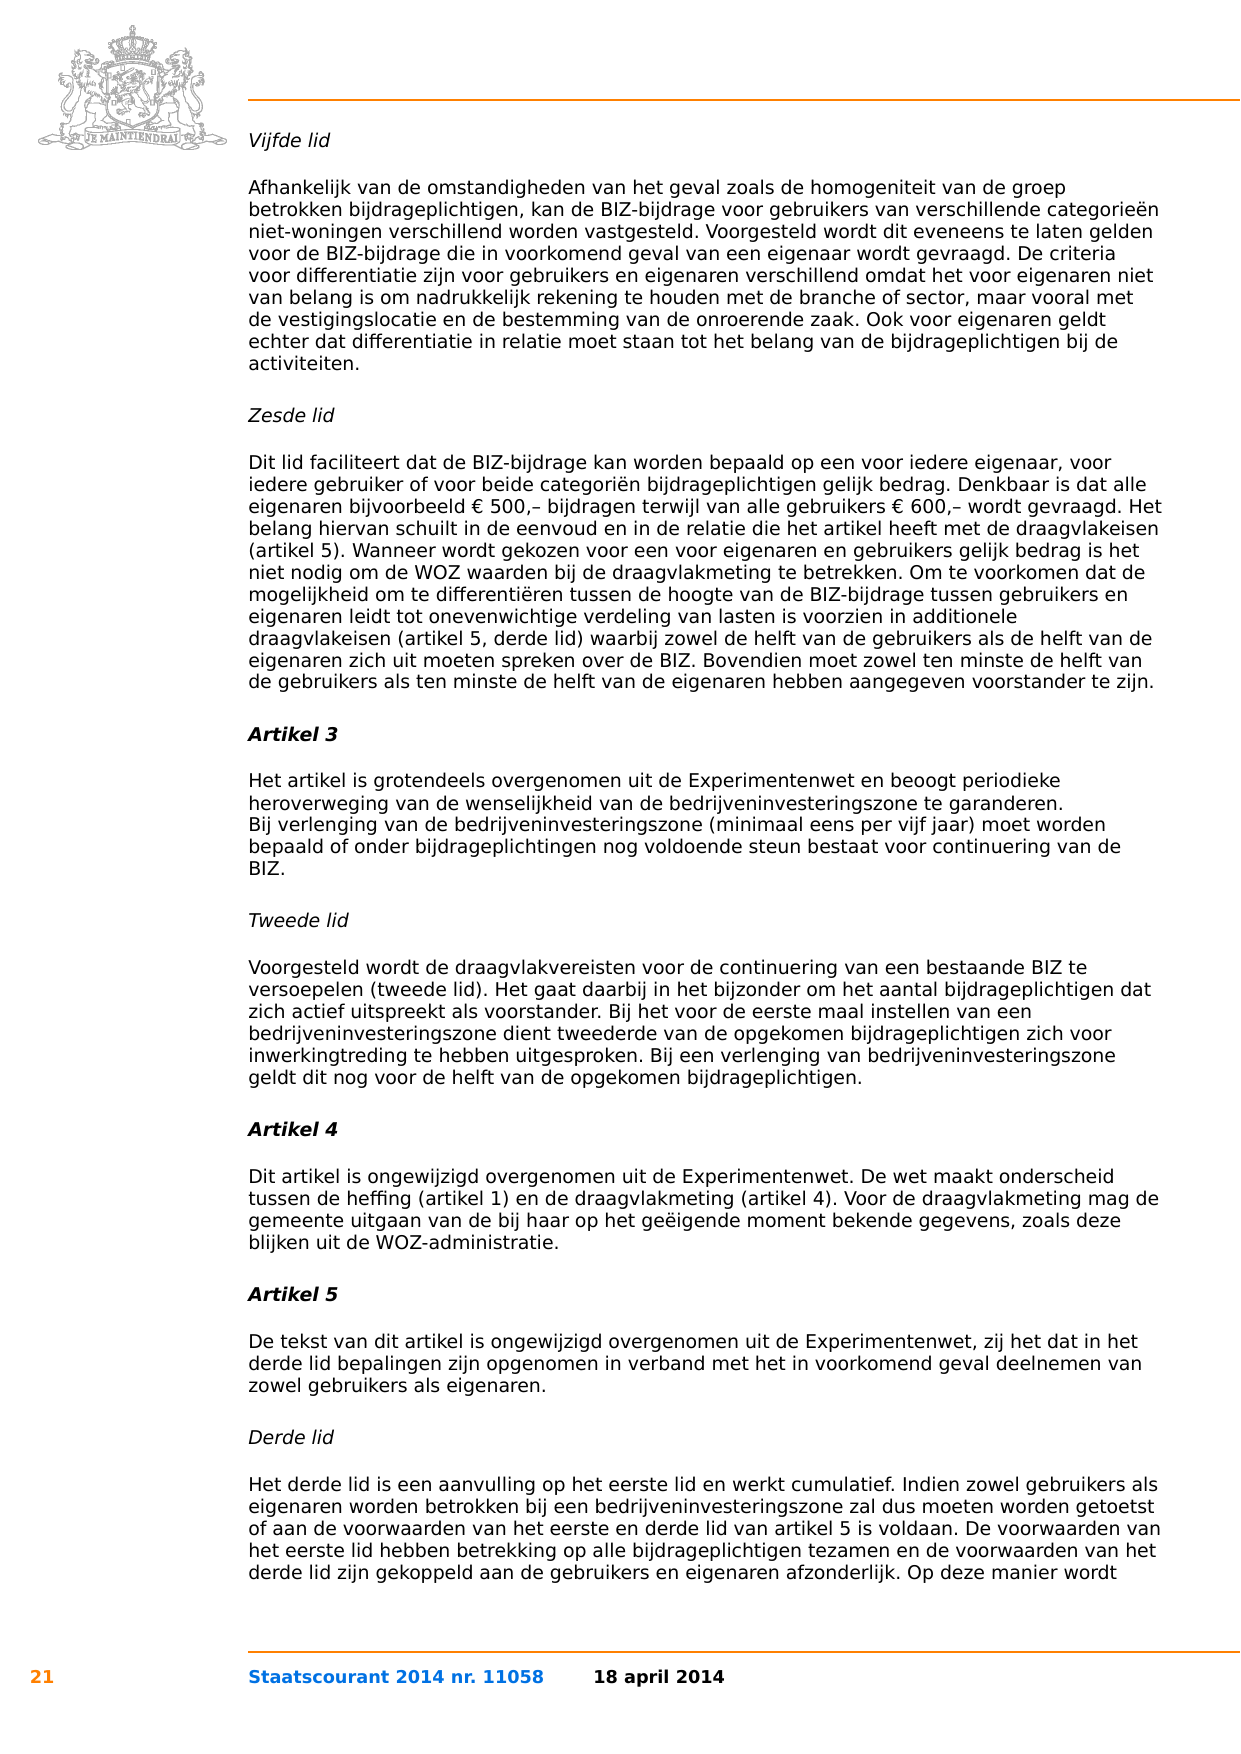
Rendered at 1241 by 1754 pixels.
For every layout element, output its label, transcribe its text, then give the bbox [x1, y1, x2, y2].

text Dit artikel is ongewijzigd overgenomen uit de Experimentenwet. De wet maakt onderscheid tussen de heffing (artikel 1) en de draagvlakmeting (artikel 4). Voor de draagvlakmeting mag de gemeente uitgaan van de bij haar op het geëigende moment bekende gegevens, zoals deze blijken uit de WOZ-administratie. [248, 1166, 1163, 1254]
text Het derde lid is een aanvulling op het eerste lid en werkt cumulatief. Indien zowel gebruikers als eigenaren worden betrokken bij een bedrijveninvesteringszone zal dus moeten worden getoetst of aan de voorwaarden van het eerste en derde lid van artikel 5 is voldaan. De voorwaarden van het eerste lid hebben betrekking op alle bijdrageplichtigen tezamen en de voorwaarden van het derde lid zijn gekoppeld aan de gebruikers en eigenaren afzonderlijk. Op deze manier wordt [248, 1474, 1163, 1584]
subtitle Zesde lid [248, 405, 1163, 427]
subtitle Tweede lid [248, 910, 1163, 932]
subtitle Artikel 5 [248, 1284, 1163, 1306]
text Dit lid faciliteert dat de BIZ-bijdrage kan worden bepaald op een voor iedere eigenaar, voor iedere gebruiker of voor beide categoriën bijdrageplichtigen gelijk bedrag. Denkbaar is dat alle eigenaren bijvoorbeeld € 500,– bijdragen terwijl van alle gebruikers € 600,– wordt gevraagd. Het belang hiervan schuilt in de eenvoud en in de relatie die het artikel heeft met de draagvlakeisen (artikel 5). Wanneer wordt gekozen voor een voor eigenaren en gebruikers gelijk bedrag is het niet nodig om de WOZ waarden bij de draagvlakmeting te betrekken. Om te voorkomen dat de mogelijkheid om te differentiëren tussen de hoogte van de BIZ-bijdrage tussen gebruikers en eigenaren leidt tot onevenwichtige verdeling van lasten is voorzien in additionele draagvlakeisen (artikel 5, derde lid) waarbij zowel de helft van de gebruikers als de helft van de eigenaren zich uit moeten spreken over de BIZ. Bovendien moet zowel ten minste de helft van de gebruikers als ten minste de helft van de eigenaren hebben aangegeven voorstander te zijn. [248, 452, 1163, 693]
subtitle Vijfde lid [248, 130, 1163, 152]
subtitle Derde lid [248, 1427, 1163, 1449]
text Bij verlenging van de bedrijveninvesteringszone (minimaal eens per vijf jaar) moet worden bepaald of onder bijdrageplichtingen nog voldoende steun bestaat voor continuering van de BIZ. [248, 814, 1163, 880]
text Voorgesteld wordt de draagvlakvereisten voor de continuering van een bestaande BIZ te versoepelen (tweede lid). Het gaat daarbij in het bijzonder om het aantal bijdrageplichtigen dat zich actief uitspreekt als voorstander. Bij het voor de eerste maal instellen van een bedrijveninvesteringszone dient tweederde van de opgekomen bijdrageplichtigen zich voor inwerkingtreding te hebben uitgesproken. Bij een verlenging van bedrijveninvesteringszone geldt dit nog voor de helft van de opgekomen bijdrageplichtigen. [248, 957, 1163, 1089]
text De tekst van dit artikel is ongewijzigd overgenomen uit de Experimentenwet, zij het dat in het derde lid bepalingen zijn opgenomen in verband met het in voorkomend geval deelnemen van zowel gebruikers als eigenaren. [248, 1331, 1163, 1397]
text Het artikel is grotendeels overgenomen uit de Experimentenwet en beoogt periodieke heroverweging van de wenselijkheid van de bedrijveninvesteringszone te garanderen. [248, 770, 1163, 814]
picture [38, 25, 227, 150]
subtitle Artikel 3 [248, 723, 1163, 745]
text Afhankelijk van de omstandigheden van het geval zoals de homogeniteit van de groep betrokken bijdrageplichtigen, kan de BIZ-bijdrage voor gebruikers van verschillende categorieën niet-woningen verschillend worden vastgesteld. Voorgesteld wordt dit eveneens te laten gelden voor de BIZ-bijdrage die in voorkomend geval van een eigenaar wordt gevraagd. De criteria voor differentiatie zijn voor gebruikers en eigenaren verschillend omdat het voor eigenaren niet van belang is om nadrukkelijk rekening te houden met de branche of sector, maar vooral met de vestigingslocatie en de bestemming van de onroerende zaak. Ook voor eigenaren geldt echter dat differentiatie in relatie moet staan tot het belang van de bijdrageplichtigen bij de activiteiten. [248, 177, 1163, 375]
subtitle Artikel 4 [248, 1119, 1163, 1141]
